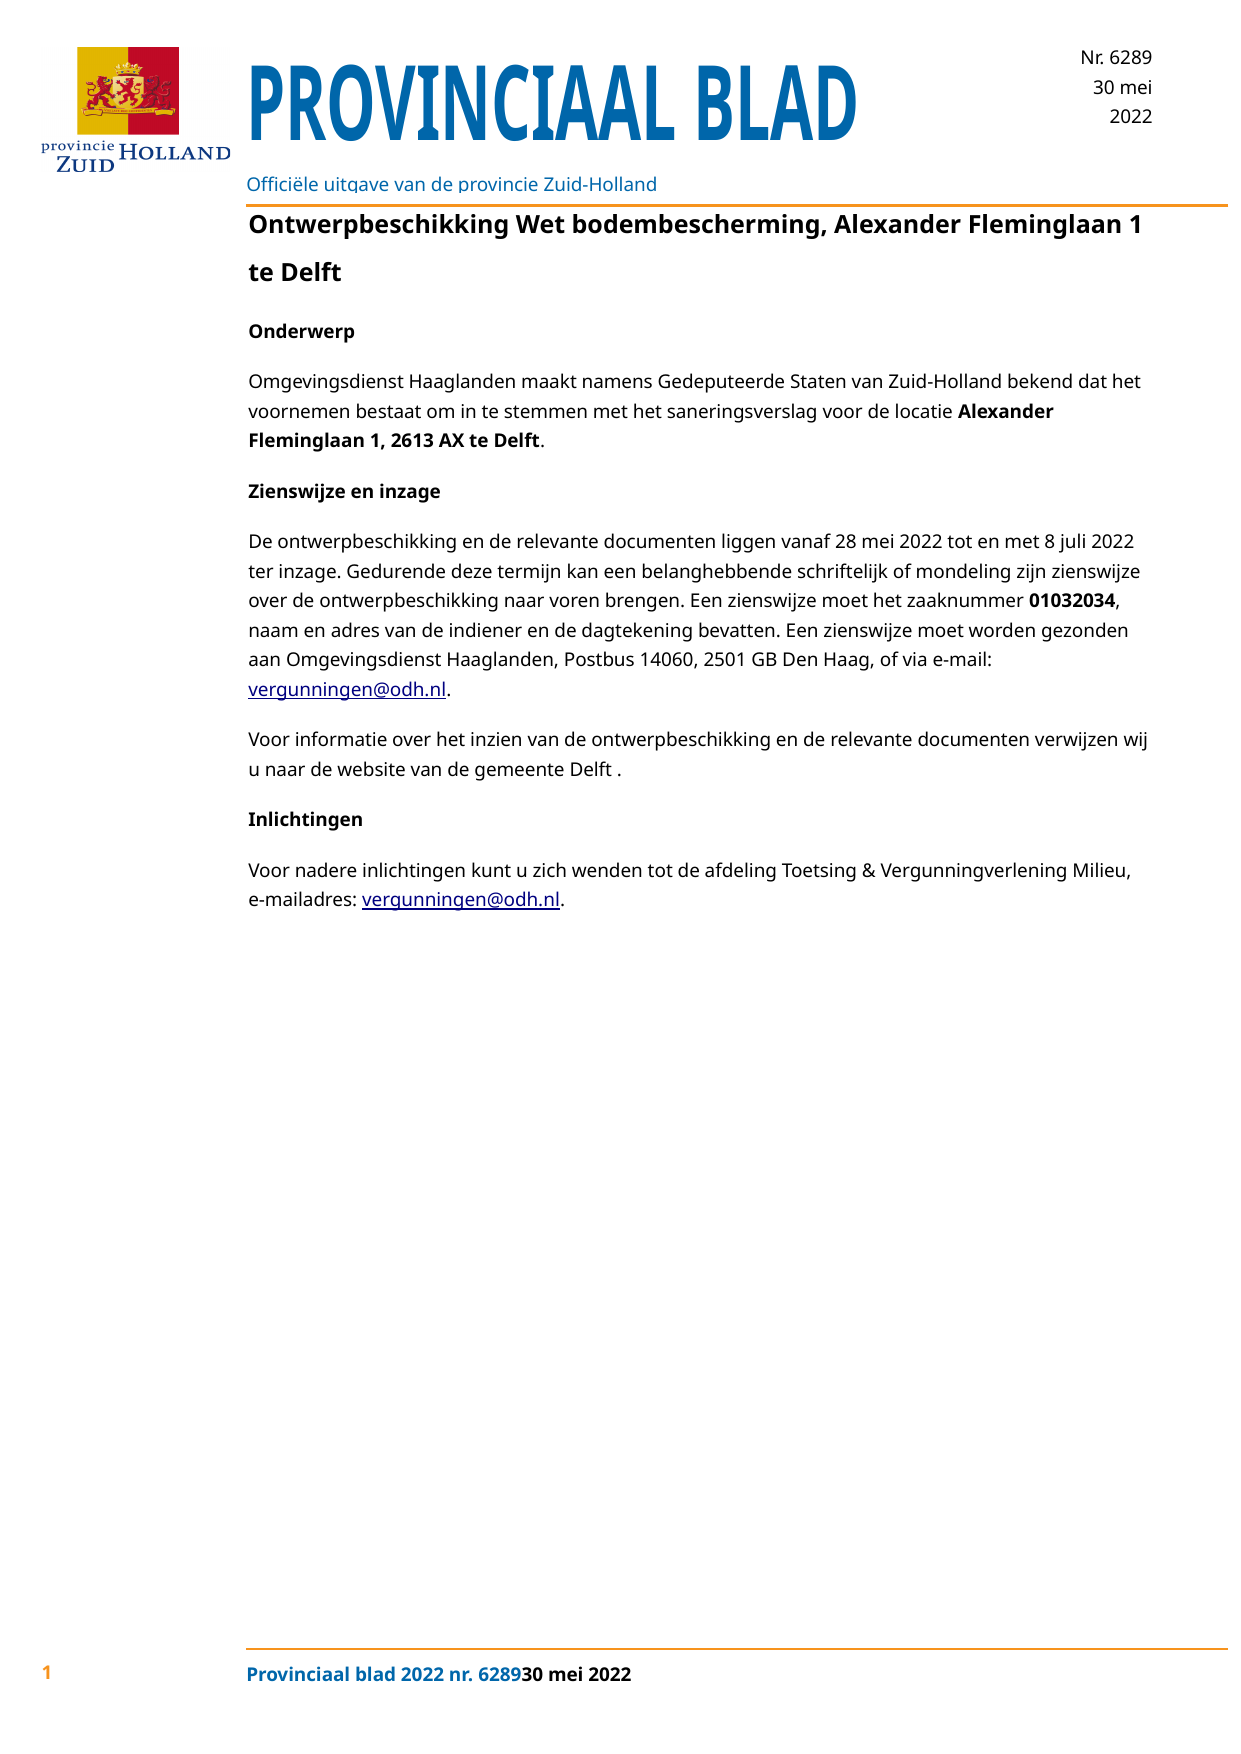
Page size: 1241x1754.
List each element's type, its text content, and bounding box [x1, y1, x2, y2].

picture [41, 47, 231, 172]
text De ontwerpbeschikking en de relevante documenten liggen vanaf 28 mei 2022 tot en met 8 juli 2022 ter inzage. Gedurende deze termijn kan een belanghebbende schriftelijk of mondeling zijn zienswijze over de ontwerpbeschikking naar voren brengen. Een zienswijze moet het zaaknummer 01032034, naam en adres van de indiener en de dagtekening bevatten. Een zienswijze moet worden gezonden aan Omgevingsdienst Haaglanden, Postbus 14060, 2501 GB Den Haag, of via e-mail: vergunningen@odh.nl. [248, 528, 1152, 702]
text Ontwerpbeschikking Wet bodembescherming, Alexander Fleminglaan 1 te Delft [248, 207, 1152, 288]
text Voor nadere inlichtingen kunt u zich wenden tot de afdeling Toetsing & Vergunningverlening Milieu, e-mailadres: vergunningen@odh.nl. [248, 857, 1152, 912]
text Zienswijze en inzage [248, 478, 1152, 504]
text Omgevingsdienst Haaglanden maakt namens Gedeputeerde Staten van Zuid-Holland bekend dat het voornemen bestaat om in te stemmen met het saneringsverslag voor de locatie Alexander Fleminglaan 1, 2613 AX te Delft. [248, 368, 1152, 453]
text Voor informatie over het inzien van de ontwerpbeschikking en de relevante documenten verwijzen wij u naar de website van de gemeente Delft . [248, 727, 1152, 782]
text Onderwerp [248, 318, 1152, 344]
text Inlichtingen [248, 807, 1152, 832]
